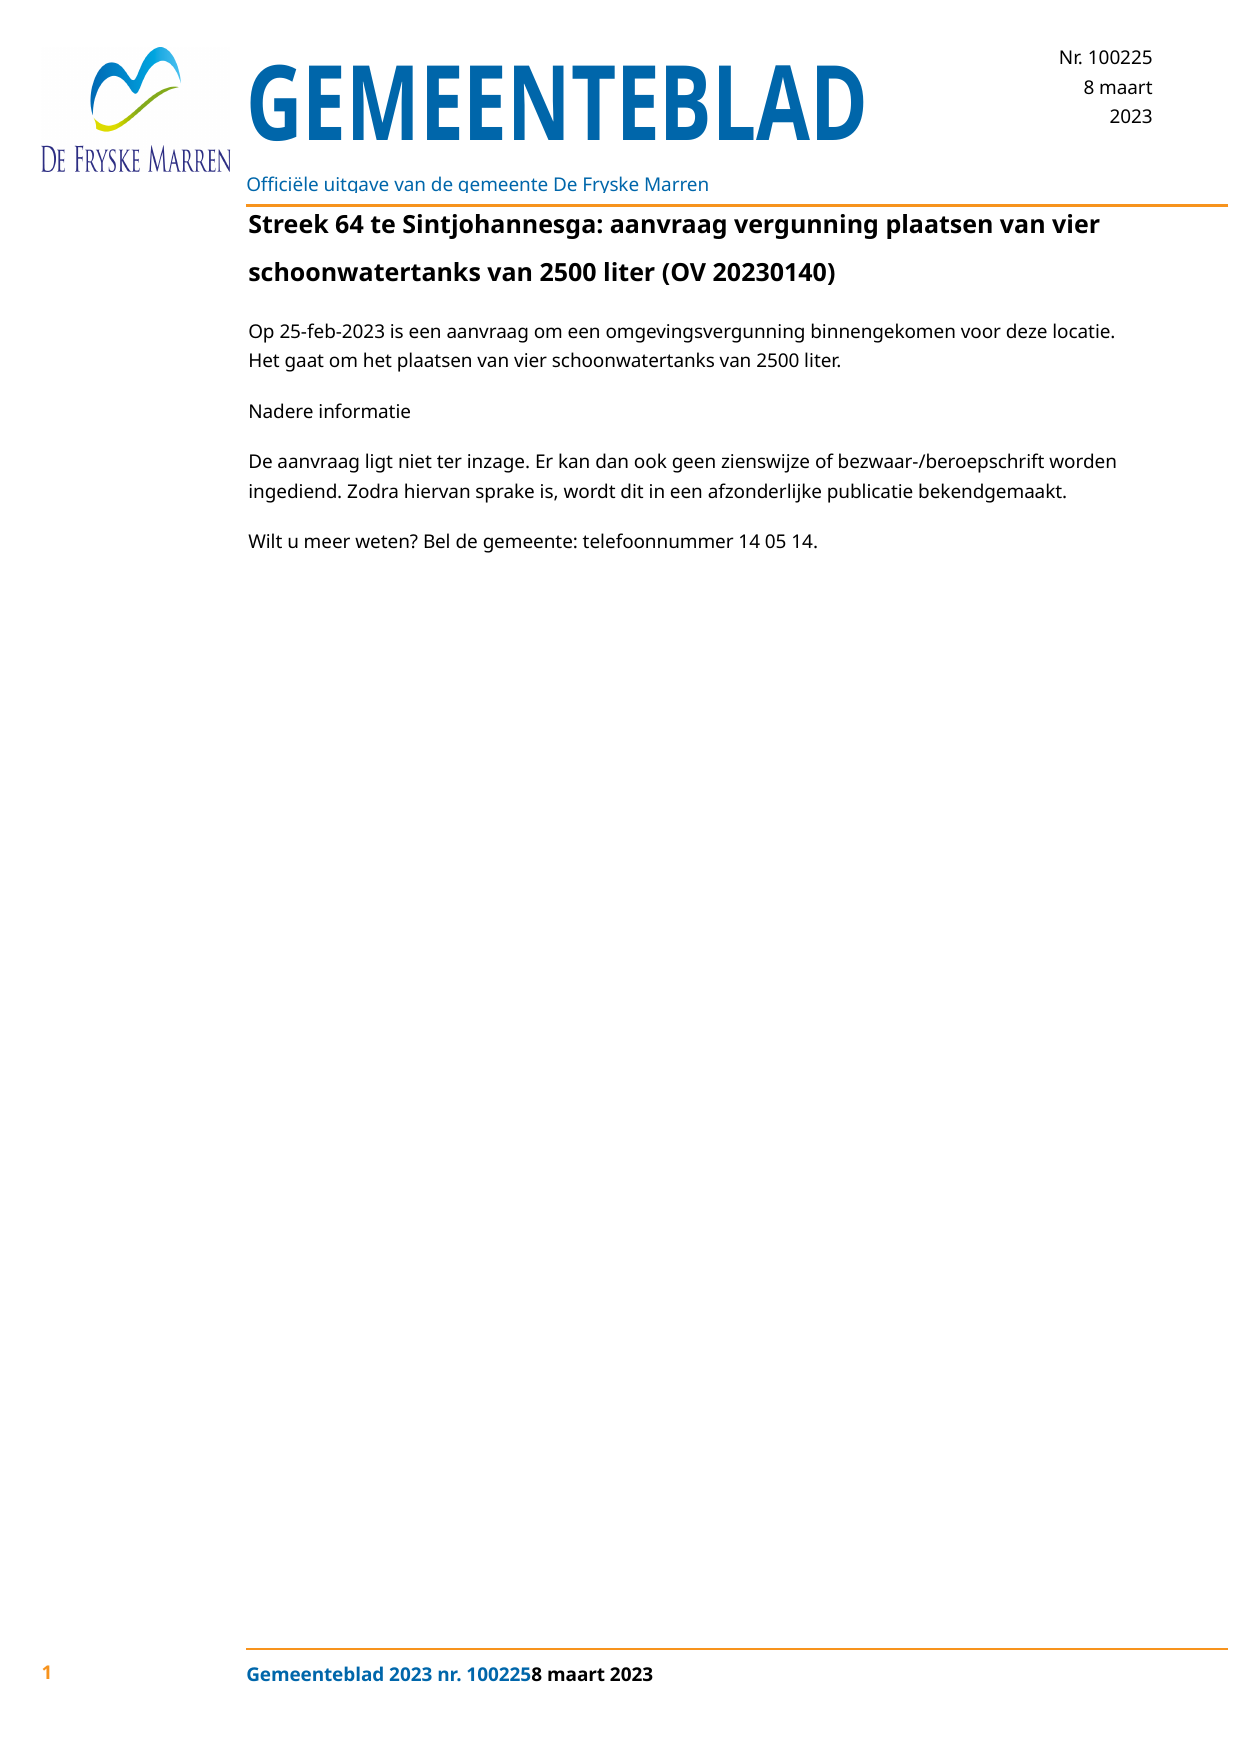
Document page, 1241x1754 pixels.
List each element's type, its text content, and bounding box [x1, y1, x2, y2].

text Streek 64 te Sintjohannesga: aanvraag vergunning plaatsen van vier schoonwatertanks van 2500 liter (OV 20230140) [248, 207, 1152, 288]
text De aanvraag ligt niet ter inzage. Er kan dan ook geen zienswijze of bezwaar-/beroepschrift worden ingediend. Zodra hiervan sprake is, wordt dit in een afzonderlijke publicatie bekendgemaakt. [248, 448, 1152, 504]
text Wilt u meer weten? Bel de gemeente: telefoonnummer 14 05 14. [248, 528, 1152, 554]
picture [41, 47, 231, 172]
text Nadere informatie [248, 398, 1152, 424]
text Op 25-feb-2023 is een aanvraag om een omgevingsvergunning binnengekomen voor deze locatie. Het gaat om het plaatsen van vier schoonwatertanks van 2500 liter. [248, 318, 1152, 373]
